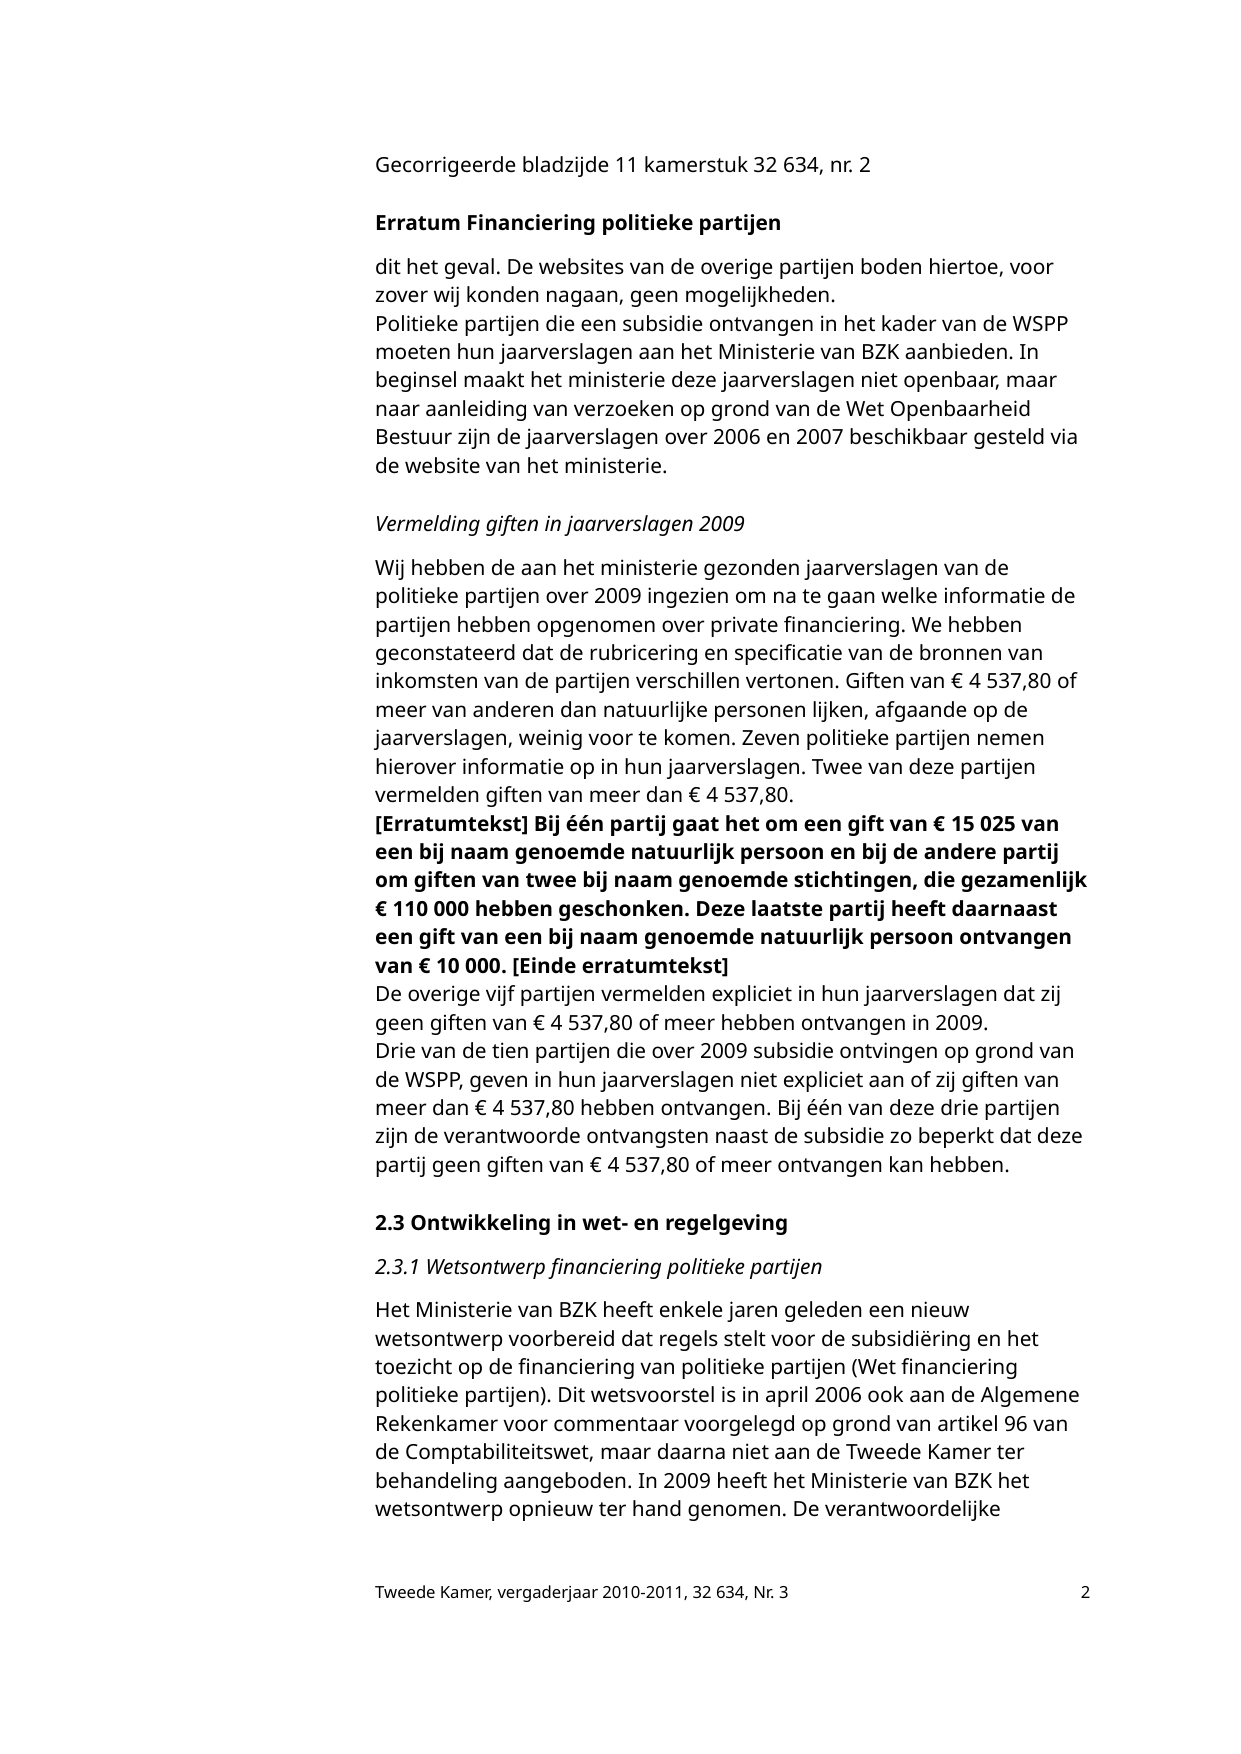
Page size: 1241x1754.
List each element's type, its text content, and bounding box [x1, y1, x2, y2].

text Gecorrigeerde bladzijde 11 kamerstuk 32 634, nr. 2 [375, 150, 1090, 178]
text dit het geval. De websites van de overige partijen boden hiertoe, voor zover wij konden nagaan, geen mogelijkheden. [375, 252, 1090, 309]
text Erratum Financiering politieke partijen [375, 208, 1090, 237]
text 2.3.1 Wetsontwerp financiering politieke partijen [375, 1252, 1090, 1280]
text [Erratumtekst] Bij één partij gaat het om een gift van € 15 025 van een bij naam genoemde natuurlijk persoon en bij de andere partij om giften van twee bij naam genoemde stichtingen, die gezamenlijk € 110 000 hebben geschonken. Deze laatste partij heeft daarnaast een gift van een bij naam genoemde natuurlijk persoon ontvangen van € 10 000. [Einde erratumtekst] [375, 809, 1090, 979]
text Drie van de tien partijen die over 2009 subsidie ontvingen op grond van de WSPP, geven in hun jaarverslagen niet expliciet aan of zij giften van meer dan € 4 537,80 hebben ontvangen. Bij één van deze drie partijen zijn de verantwoorde ontvangsten naast de subsidie zo beperkt dat deze partij geen giften van € 4 537,80 of meer ontvangen kan hebben. [375, 1036, 1090, 1178]
text De overige vijf partijen vermelden expliciet in hun jaarverslagen dat zij geen giften van € 4 537,80 of meer hebben ontvangen in 2009. [375, 979, 1090, 1036]
text Het Ministerie van BZK heeft enkele jaren geleden een nieuw wetsontwerp voorbereid dat regels stelt voor de subsidiëring en het toezicht op de financiering van politieke partijen (Wet financiering politieke partijen). Dit wetsvoorstel is in april 2006 ook aan de Algemene Rekenkamer voor commentaar voorgelegd op grond van artikel 96 van de Comptabiliteitswet, maar daarna niet aan de Tweede Kamer ter behandeling aangeboden. In 2009 heeft het Ministerie van BZK het wetsontwerp opnieuw ter hand genomen. De verantwoordelijke [375, 1295, 1090, 1523]
text Politieke partijen die een subsidie ontvangen in het kader van de WSPP moeten hun jaarverslagen aan het Ministerie van BZK aanbieden. In beginsel maakt het ministerie deze jaarverslagen niet openbaar, maar naar aanleiding van verzoeken op grond van de Wet Openbaarheid Bestuur zijn de jaarverslagen over 2006 en 2007 beschikbaar gesteld via de website van het ministerie. [375, 309, 1090, 479]
text Vermelding giften in jaarverslagen 2009 [375, 509, 1090, 538]
text Wij hebben de aan het ministerie gezonden jaarverslagen van de politieke partijen over 2009 ingezien om na te gaan welke informatie de partijen hebben opgenomen over private financiering. We hebben geconstateerd dat de rubricering en specificatie van de bronnen van inkomsten van de partijen verschillen vertonen. Giften van € 4 537,80 of meer van anderen dan natuurlijke personen lijken, afgaande op de jaarverslagen, weinig voor te komen. Zeven politieke partijen nemen hierover informatie op in hun jaarverslagen. Twee van deze partijen vermelden giften van meer dan € 4 537,80. [375, 553, 1090, 809]
text 2.3 Ontwikkeling in wet- en regelgeving [375, 1208, 1090, 1237]
